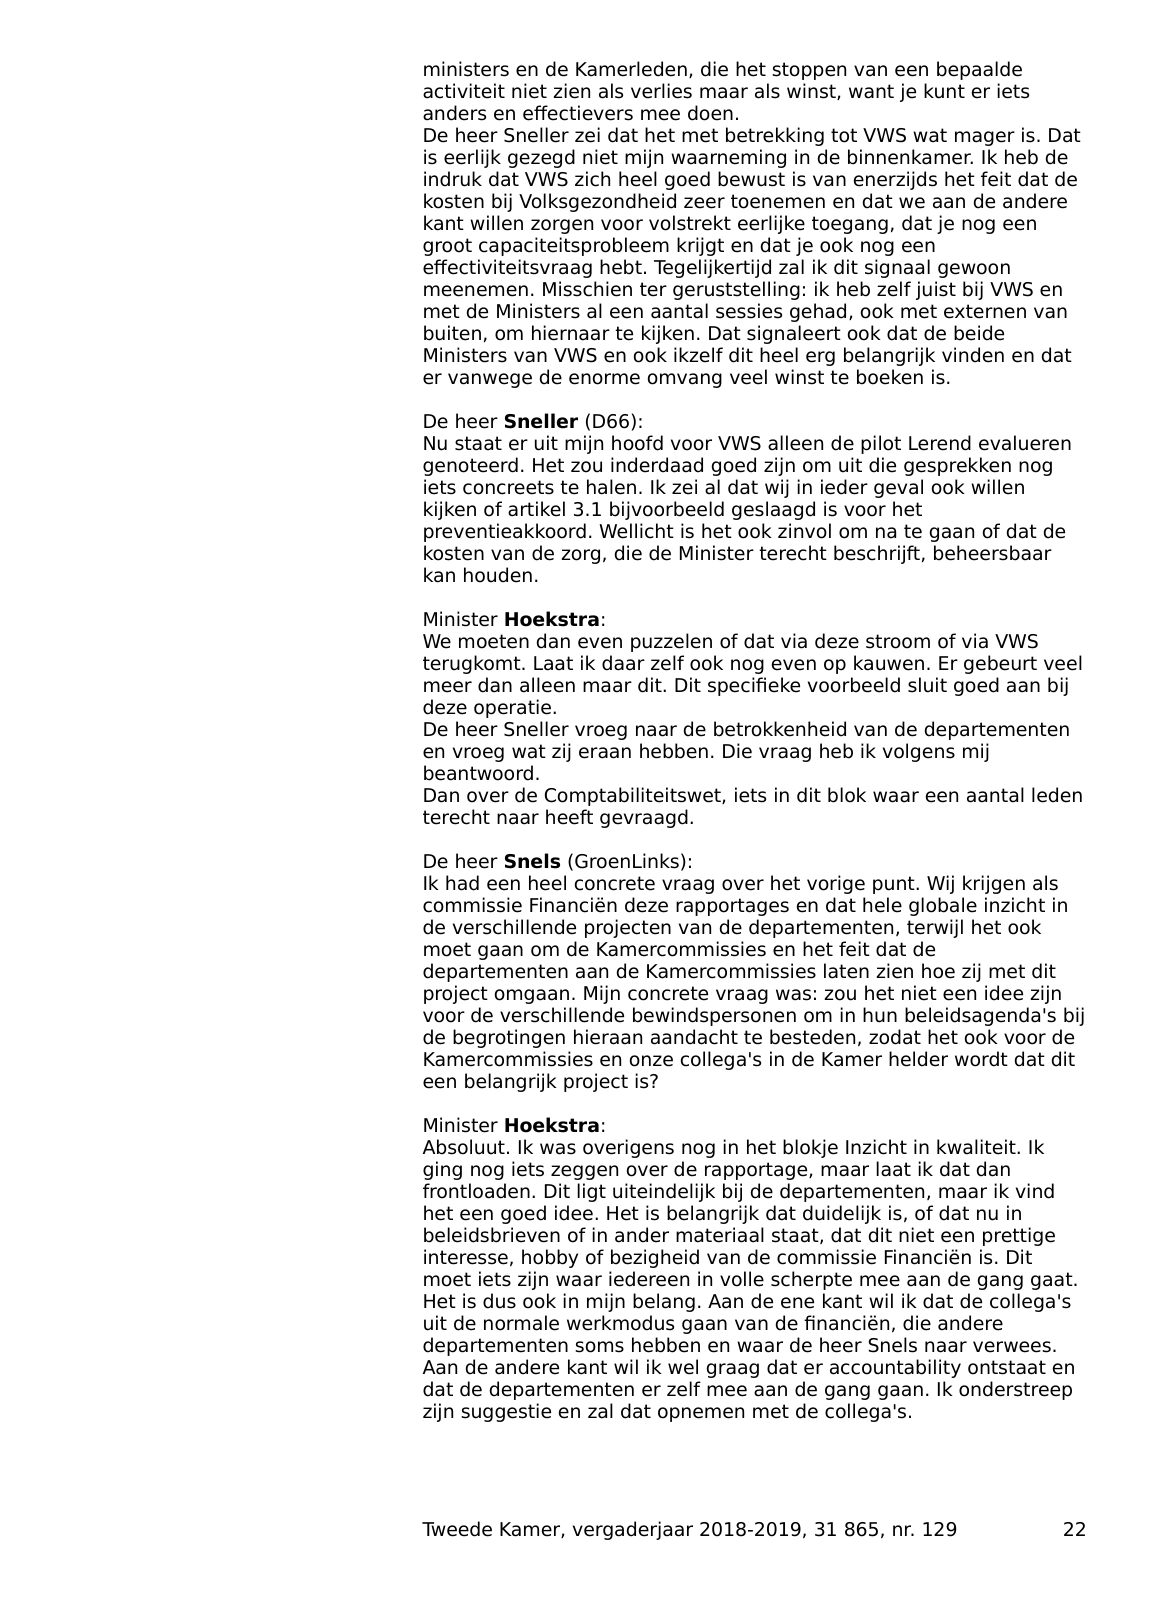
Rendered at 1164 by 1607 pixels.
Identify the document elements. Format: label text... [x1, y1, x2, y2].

text Ik had een heel concrete vraag over het vorige punt. Wij krijgen als commissie Financiën deze rapportages en dat hele globale inzicht in de verschillende projecten van de departementen, terwijl het ook moet gaan om de Kamercommissies en het feit dat de departementen aan de Kamercommissies laten zien hoe zij met dit project omgaan. Mijn concrete vraag was: zou het niet een idee zijn voor de verschillende bewindspersonen om in hun beleidsagenda's bij de begrotingen hieraan aandacht te besteden, zodat het ook voor de Kamercommissies en onze collega's in de Kamer helder wordt dat dit een belangrijk project is? [422, 873, 1087, 1093]
text De heer Sneller zei dat het met betrekking tot VWS wat mager is. Dat is eerlijk gezegd niet mijn waarneming in de binnenkamer. Ik heb de indruk dat VWS zich heel goed bewust is van enerzijds het feit dat de kosten bij Volksgezondheid zeer toenemen en dat we aan de andere kant willen zorgen voor volstrekt eerlijke toegang, dat je nog een groot capaciteitsprobleem krijgt en dat je ook nog een effectiviteitsvraag hebt. Tegelijkertijd zal ik dit signaal gewoon meenemen. Misschien ter geruststelling: ik heb zelf juist bij VWS en met de Ministers al een aantal sessies gehad, ook met externen van buiten, om hiernaar te kijken. Dat signaleert ook dat de beide Ministers van VWS en ook ikzelf dit heel erg belangrijk vinden en dat er vanwege de enorme omvang veel winst te boeken is. [422, 125, 1087, 389]
text Minister Hoekstra: [422, 1115, 1087, 1137]
text De heer Sneller vroeg naar de betrokkenheid van de departementen en vroeg wat zij eraan hebben. Die vraag heb ik volgens mij beantwoord. [422, 719, 1087, 785]
text ministers en de Kamerleden, die het stoppen van een bepaalde activiteit niet zien als verlies maar als winst, want je kunt er iets anders en effectievers mee doen. [422, 59, 1087, 125]
text Minister Hoekstra: [422, 609, 1087, 631]
text Dan over de Comptabiliteitswet, iets in dit blok waar een aantal leden terecht naar heeft gevraagd. [422, 785, 1087, 829]
text Absoluut. Ik was overigens nog in het blokje Inzicht in kwaliteit. Ik ging nog iets zeggen over de rapportage, maar laat ik dat dan frontloaden. Dit ligt uiteindelijk bij de departementen, maar ik vind het een goed idee. Het is belangrijk dat duidelijk is, of dat nu in beleidsbrieven of in ander materiaal staat, dat dit niet een prettige interesse, hobby of bezigheid van de commissie Financiën is. Dit moet iets zijn waar iedereen in volle scherpte mee aan de gang gaat. Het is dus ook in mijn belang. Aan de ene kant wil ik dat de collega's uit de normale werkmodus gaan van de financiën, die andere departementen soms hebben en waar de heer Snels naar verwees. Aan de andere kant wil ik wel graag dat er accountability ontstaat en dat de departementen er zelf mee aan de gang gaan. Ik onderstreep zijn suggestie en zal dat opnemen met de collega's. [422, 1137, 1087, 1423]
text De heer Snels (GroenLinks): [422, 851, 1087, 873]
text We moeten dan even puzzelen of dat via deze stroom of via VWS terugkomt. Laat ik daar zelf ook nog even op kauwen. Er gebeurt veel meer dan alleen maar dit. Dit specifieke voorbeeld sluit goed aan bij deze operatie. [422, 631, 1087, 719]
text Nu staat er uit mijn hoofd voor VWS alleen de pilot Lerend evalueren genoteerd. Het zou inderdaad goed zijn om uit die gesprekken nog iets concreets te halen. Ik zei al dat wij in ieder geval ook willen kijken of artikel 3.1 bijvoorbeeld geslaagd is voor het preventieakkoord. Wellicht is het ook zinvol om na te gaan of dat de kosten van de zorg, die de Minister terecht beschrijft, beheersbaar kan houden. [422, 433, 1087, 587]
text De heer Sneller (D66): [422, 411, 1087, 433]
